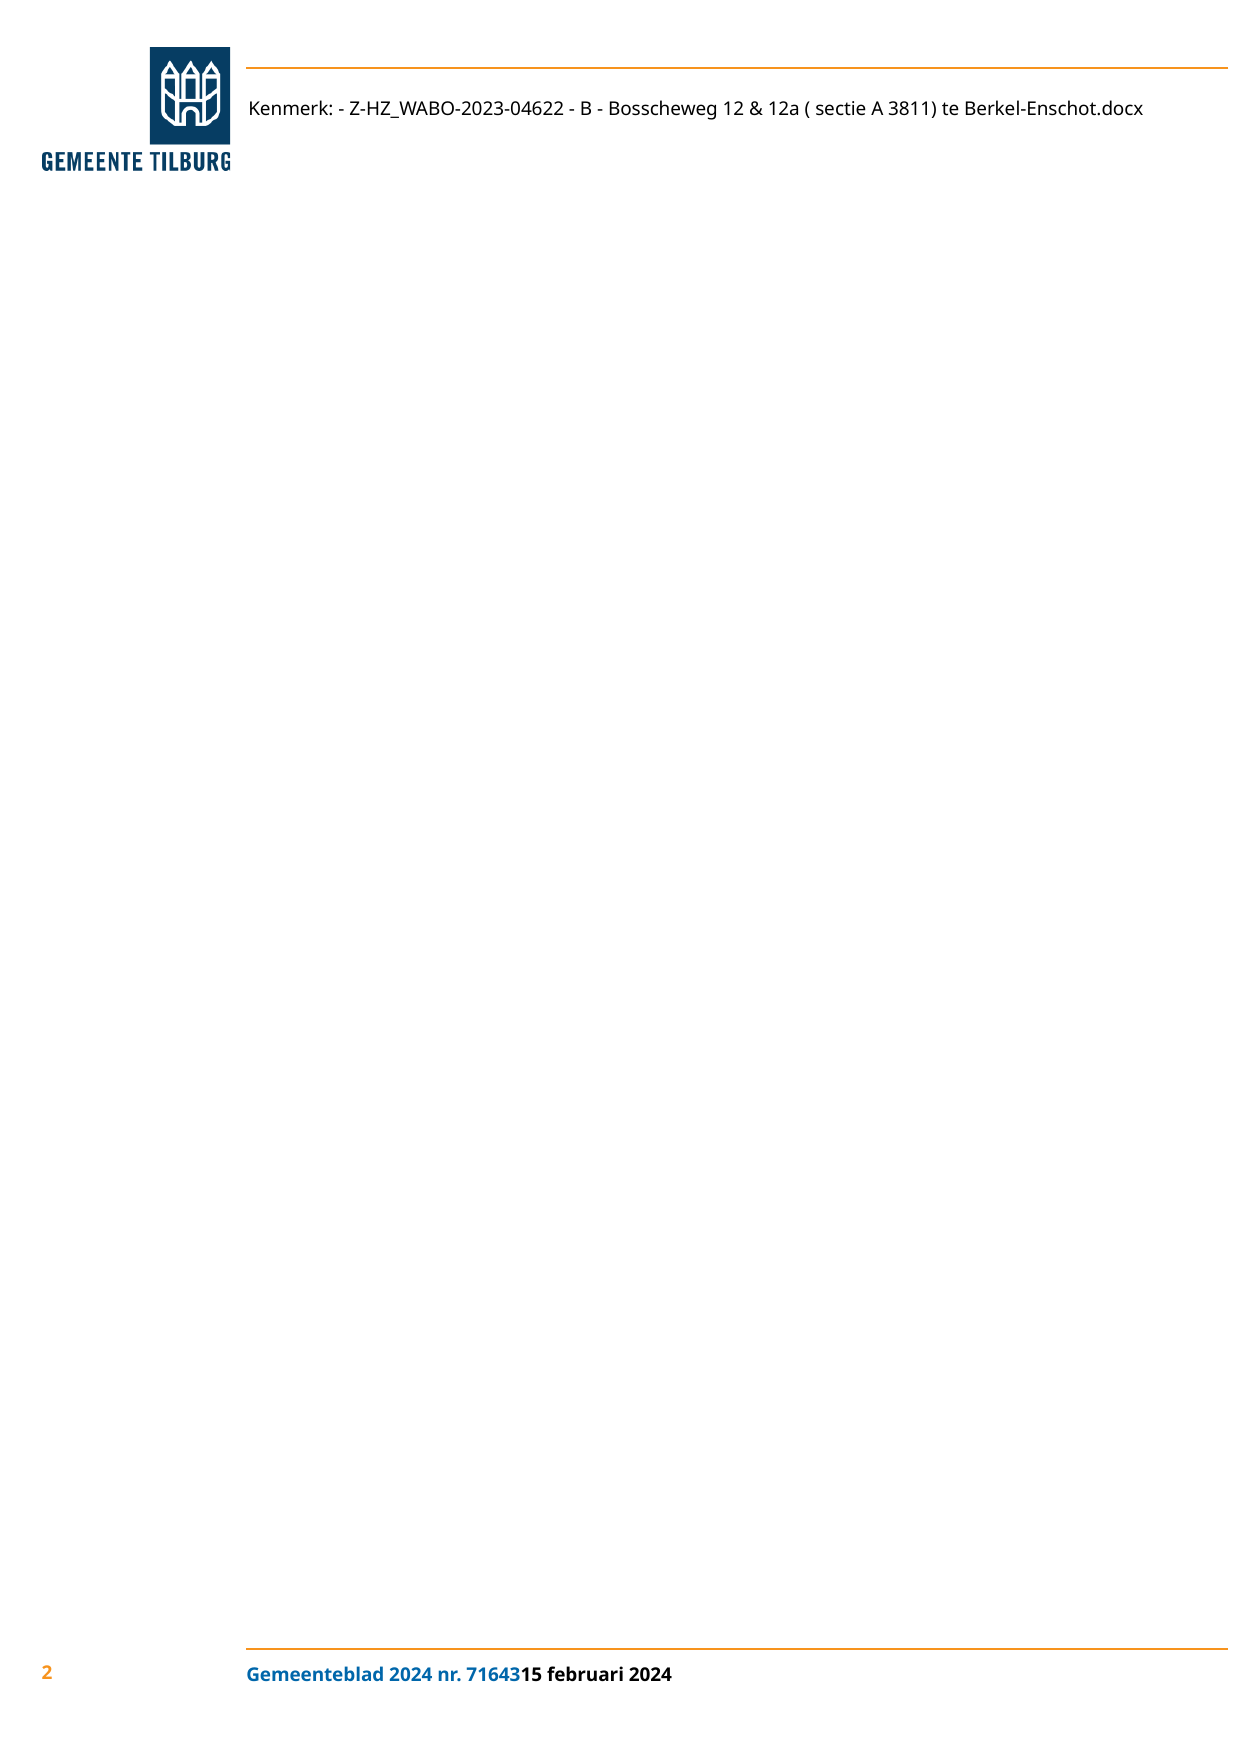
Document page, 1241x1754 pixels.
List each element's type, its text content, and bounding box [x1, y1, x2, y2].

picture [41, 47, 231, 172]
text Kenmerk: - Z-HZ_WABO-2023-04622 - B - Bosscheweg 12 & 12a ( sectie A 3811) te Berkel-Enschot.docx [248, 95, 1152, 121]
